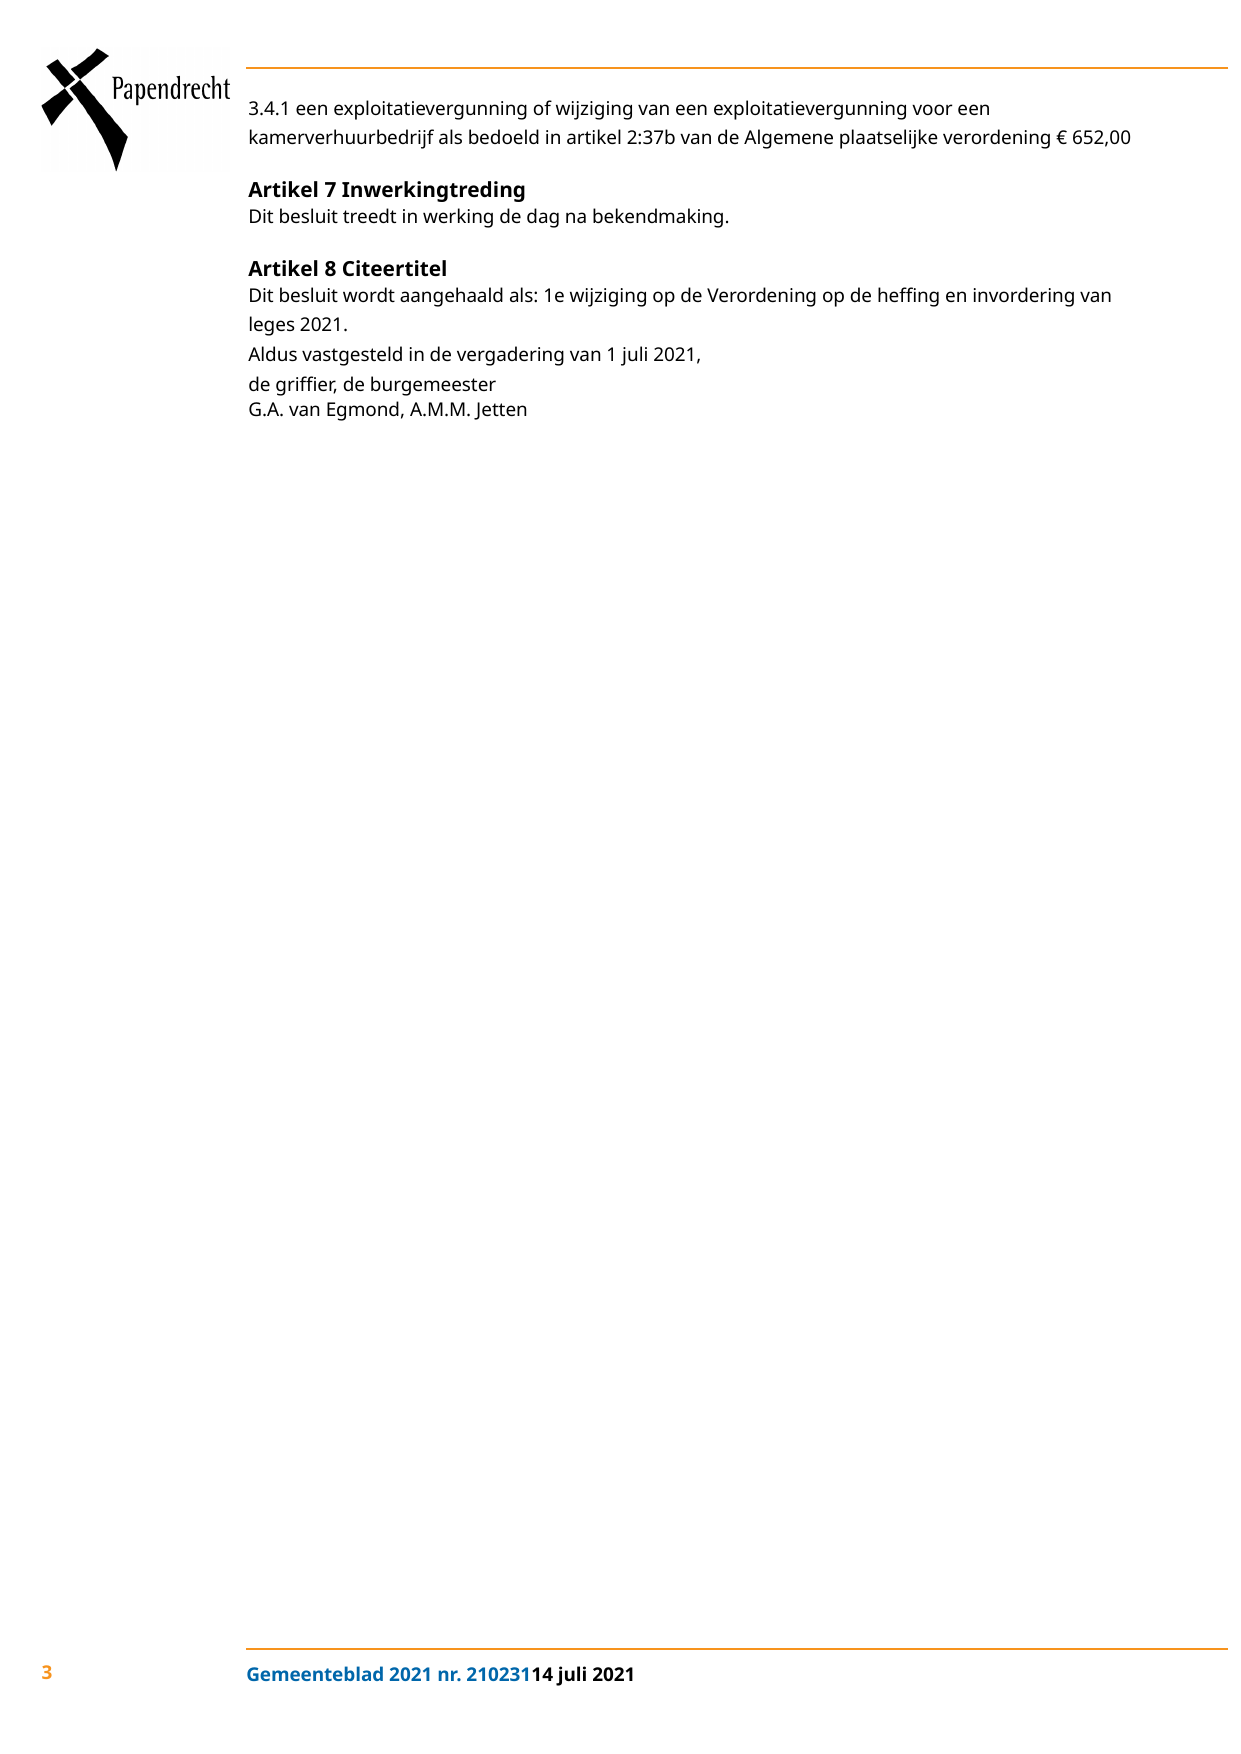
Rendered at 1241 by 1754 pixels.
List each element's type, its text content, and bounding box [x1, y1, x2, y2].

picture [41, 47, 231, 172]
text de griffier, de burgemeester [248, 371, 1152, 397]
text Aldus vastgesteld in de vergadering van 1 juli 2021, [248, 341, 1152, 367]
text Dit besluit wordt aangehaald als: 1e wijziging op de Verordening op de heffing en invordering van leges 2021. [248, 282, 1152, 337]
text 3.4.1 een exploitatievergunning of wijziging van een exploitatievergunning voor een kamerverhuurbedrijf als bedoeld in artikel 2:37b van de Algemene plaatselijke verordening € 652,00 [248, 95, 1152, 150]
text Artikel 7 Inwerkingtreding [248, 175, 1152, 203]
text Dit besluit treedt in werking de dag na bekendmaking. [248, 203, 1152, 229]
text Artikel 8 Citeertitel [248, 254, 1152, 282]
text G.A. van Egmond, A.M.M. Jetten [248, 397, 1152, 422]
